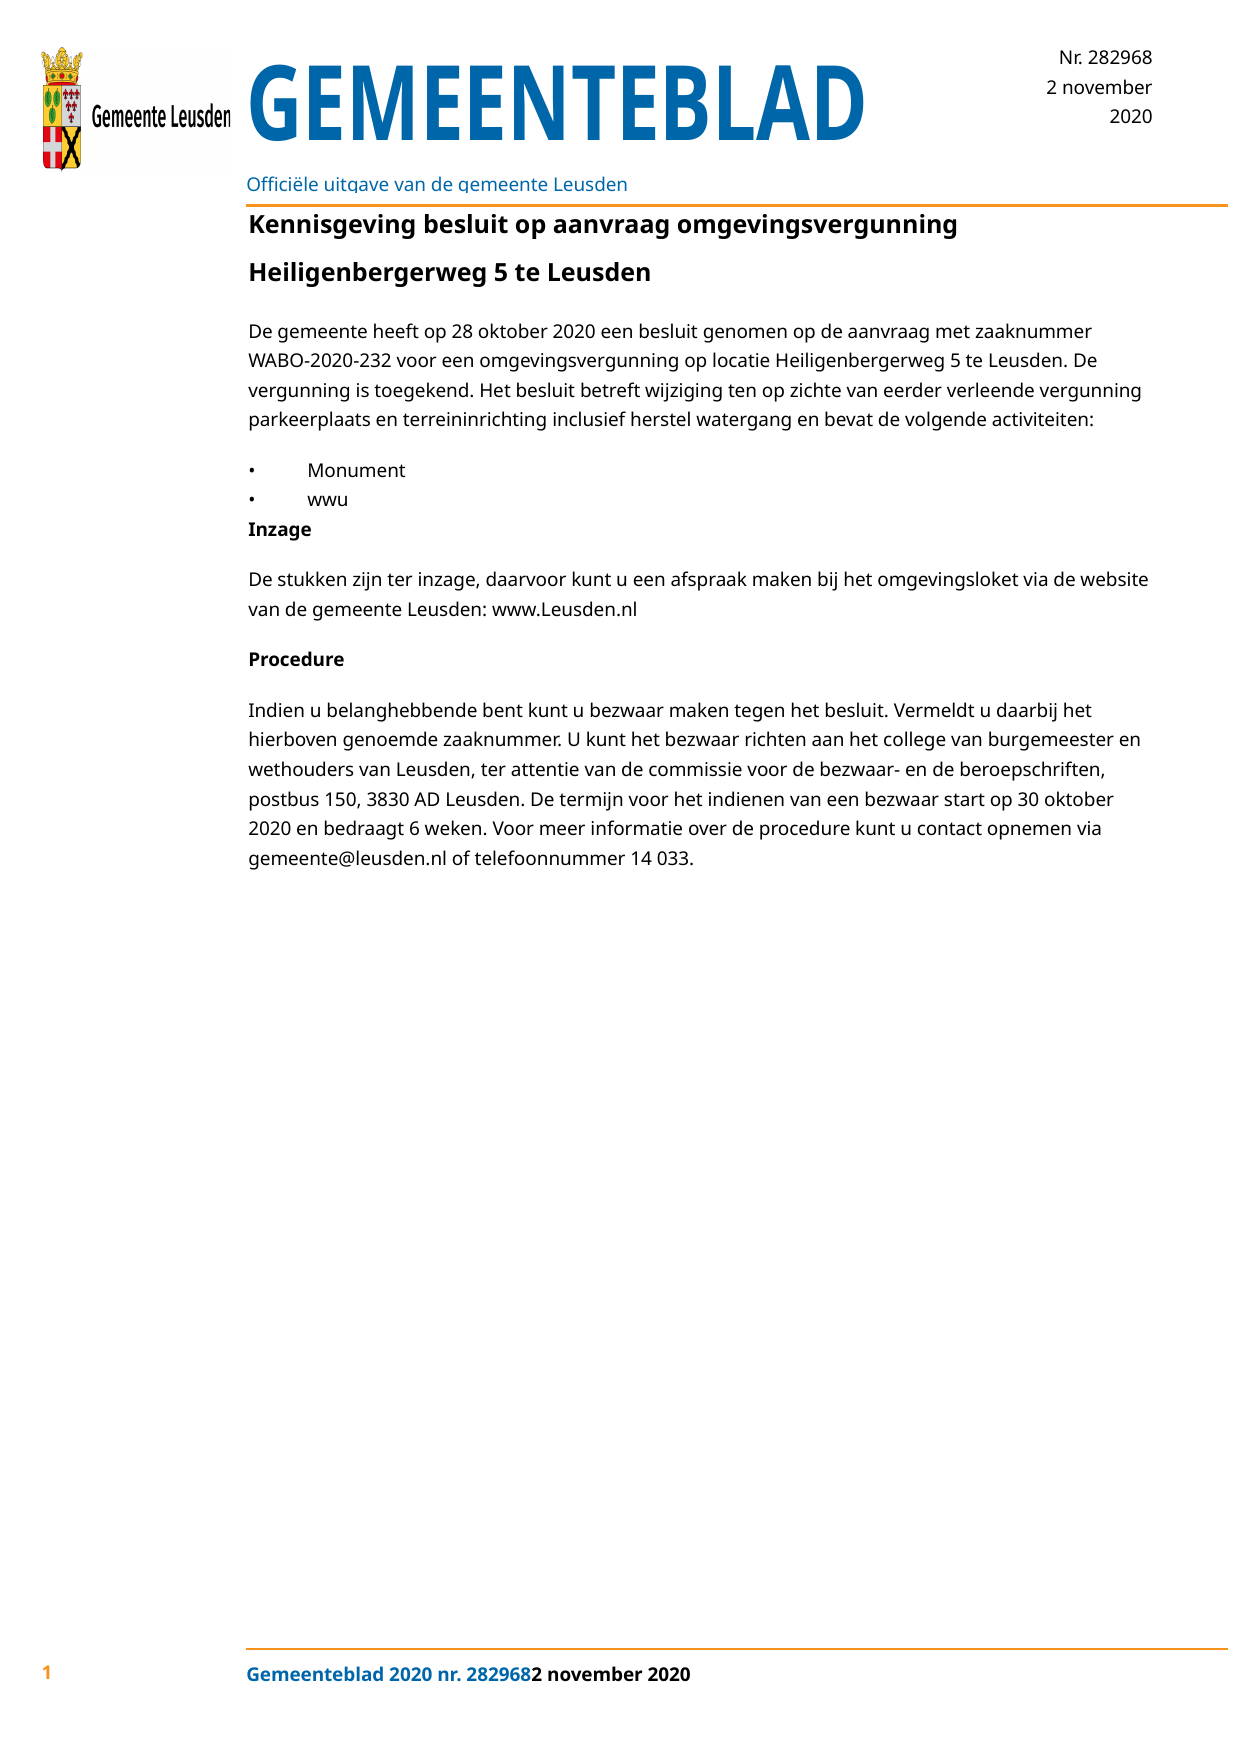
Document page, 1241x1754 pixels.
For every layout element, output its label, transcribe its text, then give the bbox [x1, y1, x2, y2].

text De gemeente heeft op 28 oktober 2020 een besluit genomen op de aanvraag met zaaknummer WABO-2020-232 voor een omgevingsvergunning op locatie Heiligenbergerweg 5 te Leusden. De vergunning is toegekend. Het besluit betreft wijziging ten op zichte van eerder verleende vergunning parkeerplaats en terreininrichting inclusief herstel watergang en bevat de volgende activiteiten: [248, 318, 1152, 432]
text Indien u belanghebbende bent kunt u bezwaar maken tegen het besluit. Vermeldt u daarbij het hierboven genoemde zaaknummer. U kunt het bezwaar richten aan het college van burgemeester en wethouders van Leusden, ter attentie van de commissie voor de bezwaar- en de beroepschriften, postbus 150, 3830 AD Leusden. De termijn voor het indienen van een bezwaar start op 30 oktober 2020 en bedraagt 6 weken. Voor meer informatie over de procedure kunt u contact opnemen via gemeente@leusden.nl of telefoonnummer 14 033. [248, 697, 1152, 871]
list wwu [248, 487, 1152, 512]
text Procedure [248, 647, 1152, 672]
picture [41, 47, 231, 172]
text Kennisgeving besluit op aanvraag omgevingsvergunning Heiligenbergerweg 5 te Leusden [248, 207, 1152, 288]
list Monument [248, 457, 1152, 483]
text Inzage [248, 516, 1152, 542]
text De stukken zijn ter inzage, daarvoor kunt u een afspraak maken bij het omgevingsloket via de website van de gemeente Leusden: www.Leusden.nl [248, 567, 1152, 622]
